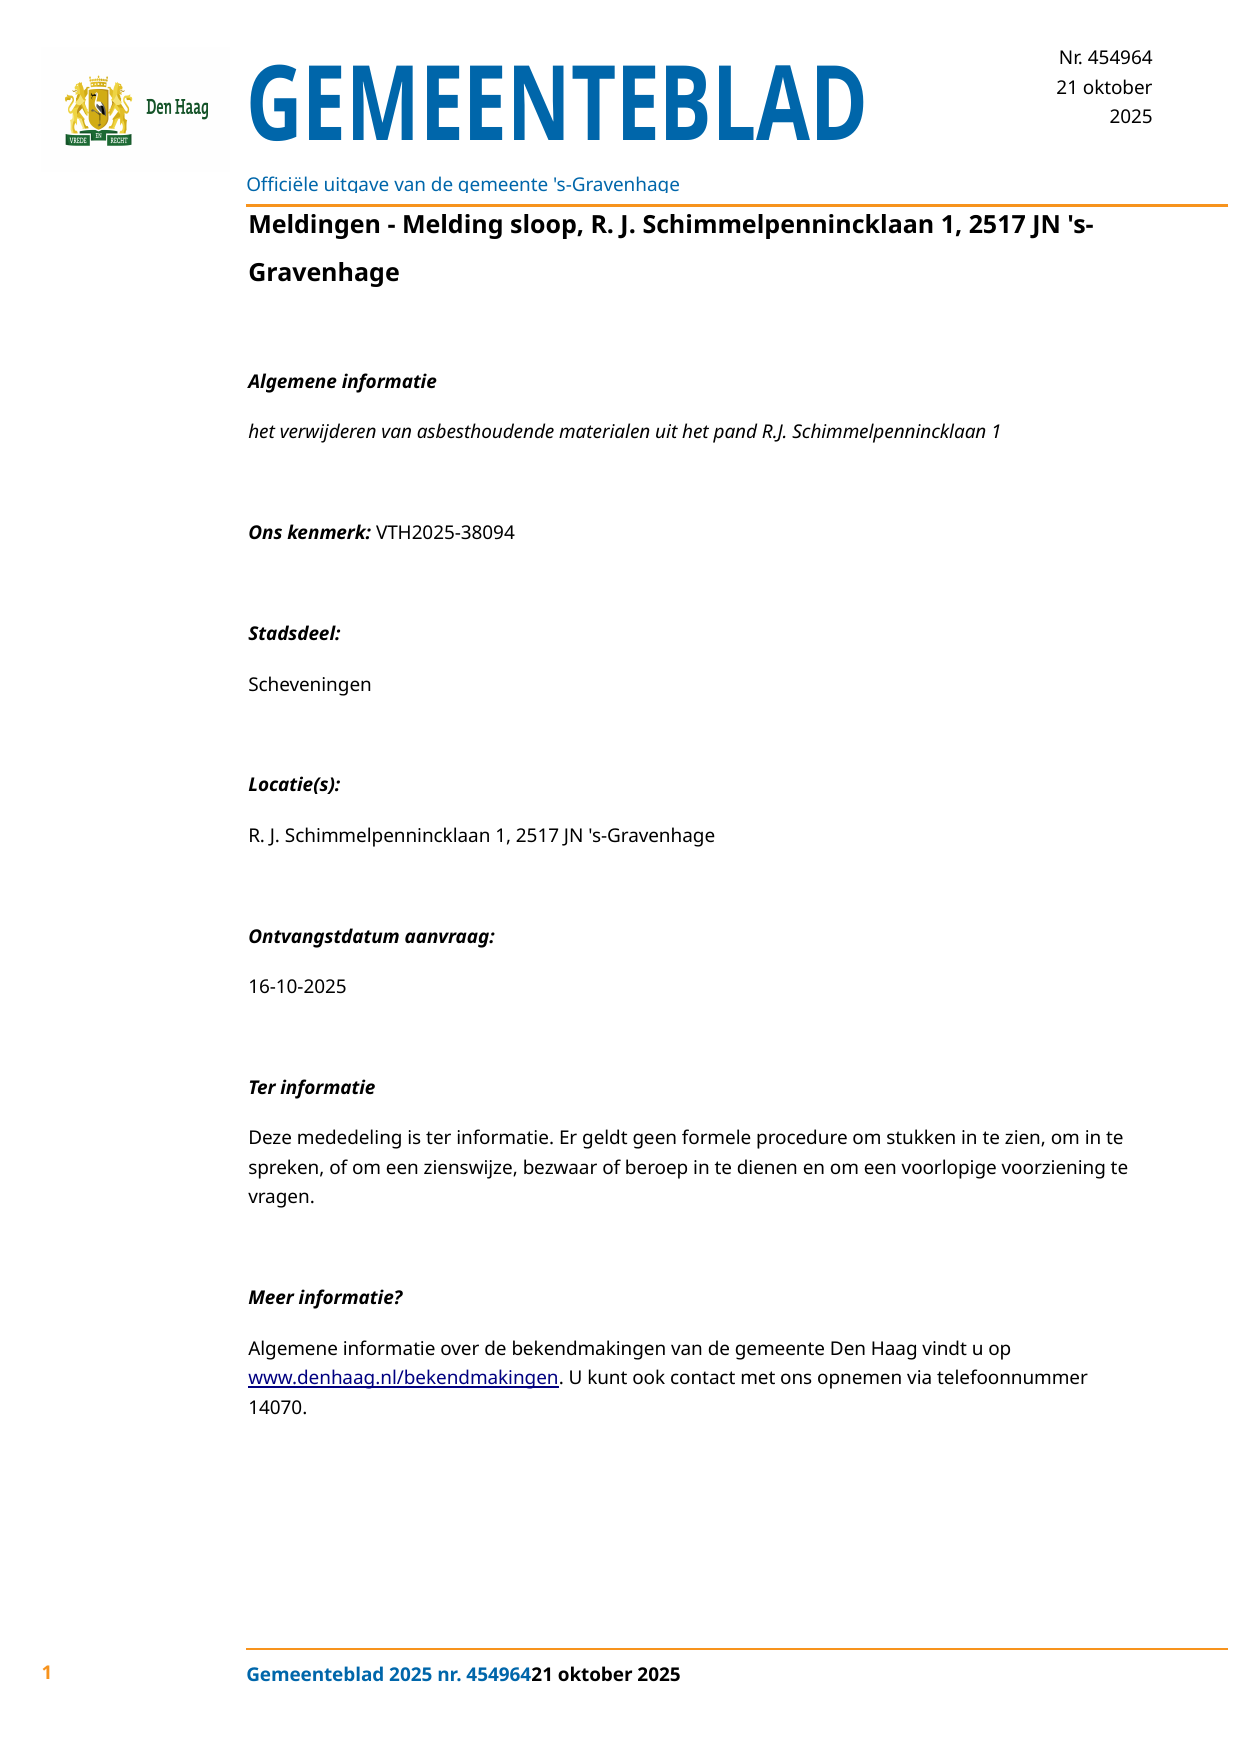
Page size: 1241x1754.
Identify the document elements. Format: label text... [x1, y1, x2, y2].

text Ons kenmerk: VTH2025-38094 [248, 519, 1152, 545]
text R. J. Schimmelpennincklaan 1, 2517 JN 's-Gravenhage [248, 822, 1152, 848]
text Algemene informatie [248, 368, 1152, 394]
text Deze mededeling is ter informatie. Er geldt geen formele procedure om stukken in te zien, om in te spreken, of om een zienswijze, bezwaar of beroep in te dienen en om een voorlopige voorziening te vragen. [248, 1124, 1152, 1209]
text Ontvangstdatum aanvraag: [248, 923, 1152, 949]
text Scheveningen [248, 671, 1152, 697]
text Ter informatie [248, 1074, 1152, 1100]
text het verwijderen van asbesthoudende materialen uit het pand R.J. Schimmelpennincklaan 1 [248, 419, 1152, 444]
text Stadsdeel: [248, 620, 1152, 646]
text 16-10-2025 [248, 973, 1152, 999]
picture [41, 47, 231, 172]
text Meer informatie? [248, 1284, 1152, 1310]
text Meldingen - Melding sloop, R. J. Schimmelpennincklaan 1, 2517 JN 's-Gravenhage [248, 207, 1152, 288]
text Algemene informatie over de bekendmakingen van de gemeente Den Haag vindt u op www.denhaag.nl/bekendmakingen. U kunt ook contact met ons opnemen via telefoonnummer 14070. [248, 1335, 1152, 1420]
text Locatie(s): [248, 772, 1152, 797]
